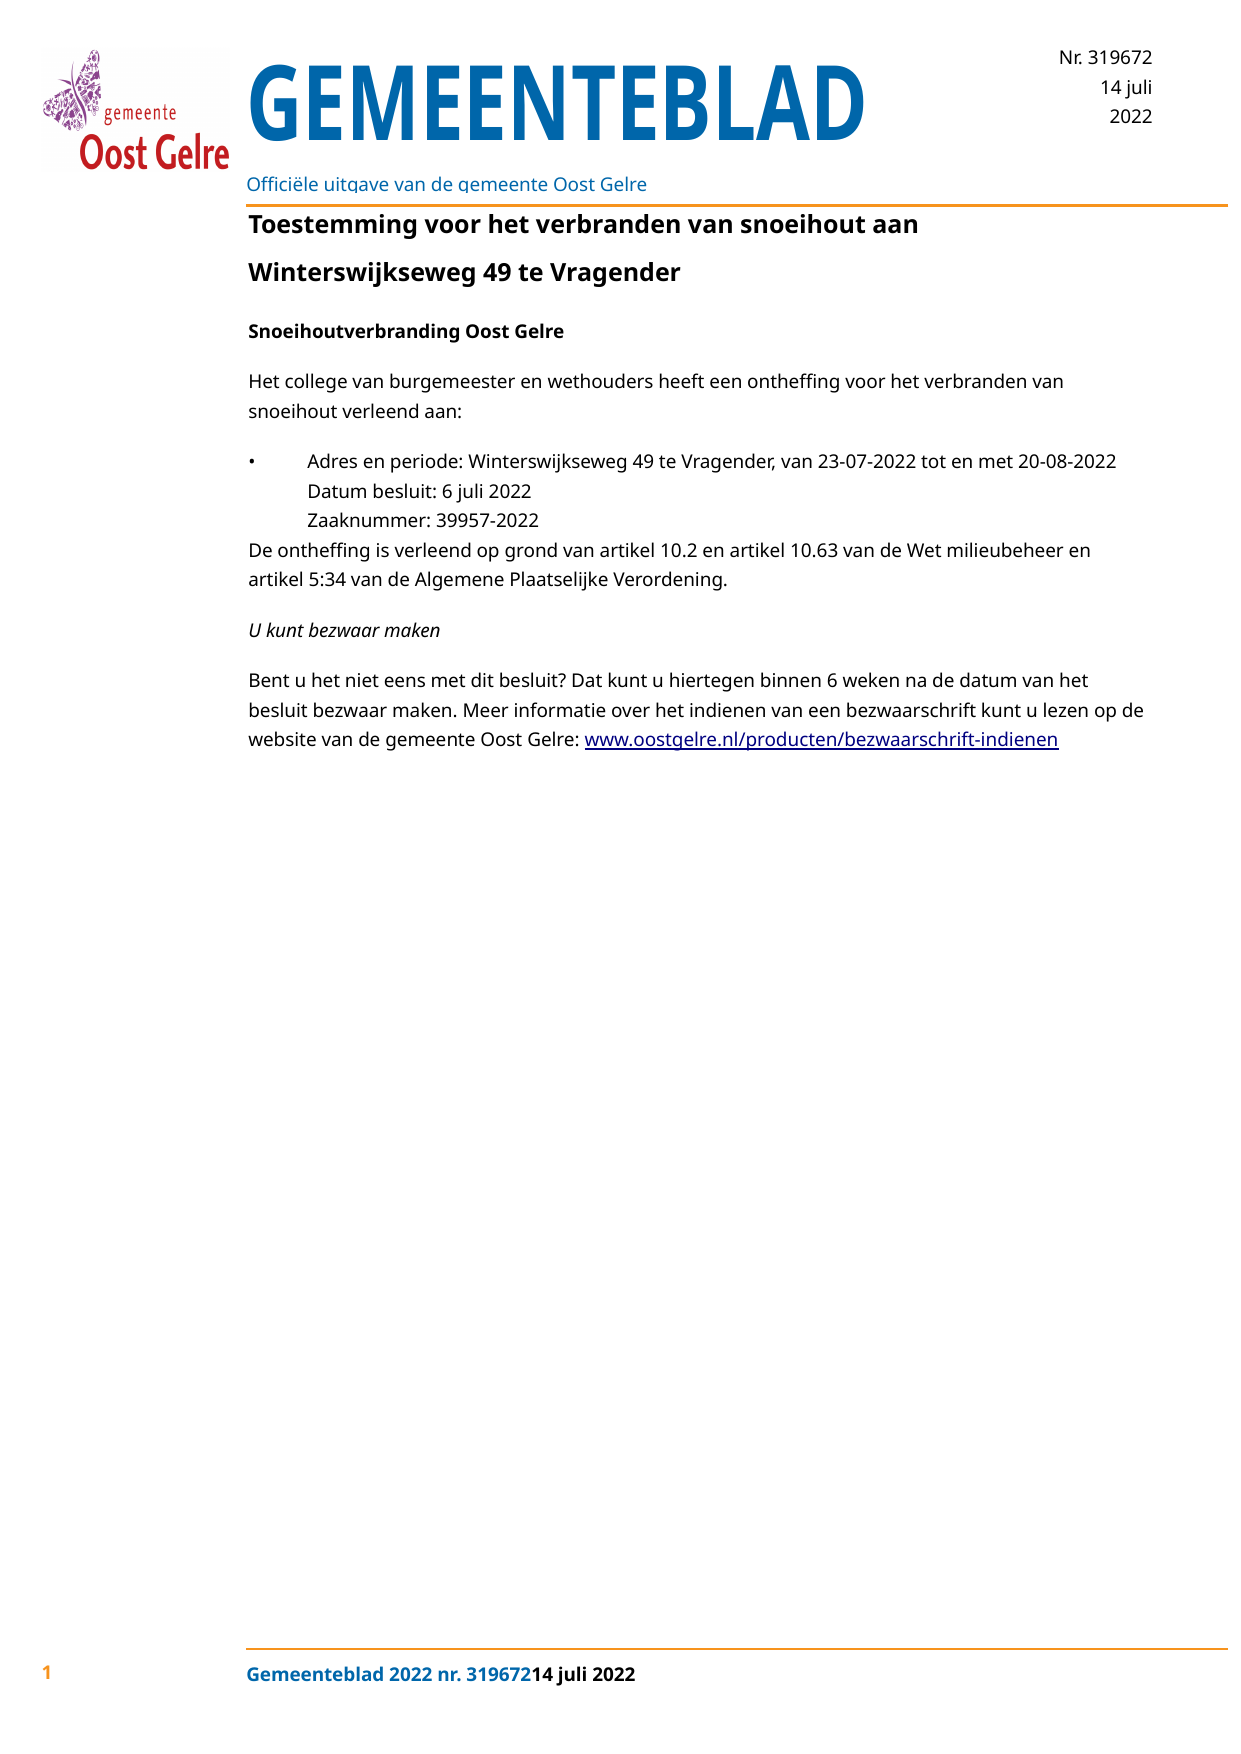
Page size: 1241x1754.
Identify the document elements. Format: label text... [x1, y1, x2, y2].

text Het college van burgemeester en wethouders heeft een ontheffing voor het verbranden van snoeihout verleend aan: [248, 368, 1152, 424]
text Snoeihoutverbranding Oost Gelre [248, 318, 1152, 344]
text Toestemming voor het verbranden van snoeihout aan Winterswijkseweg 49 te Vragender [248, 207, 1152, 288]
list Datum besluit: 6 juli 2022 [248, 478, 1152, 504]
picture [41, 47, 231, 172]
text Bent u het niet eens met dit besluit? Dat kunt u hiertegen binnen 6 weken na de datum van het besluit bezwaar maken. Meer informatie over het indienen van een bezwaarschrift kunt u lezen op de website van de gemeente Oost Gelre: www.oostgelre.nl/producten/bezwaarschrift-indienen [248, 667, 1152, 752]
text De ontheffing is verleend op grond van artikel 10.2 en artikel 10.63 van de Wet milieubeheer en artikel 5:34 van de Algemene Plaatselijke Verordening. [248, 537, 1152, 592]
list Adres en periode: Winterswijkseweg 49 te Vragender, van 23-07-2022 tot en met 20-08-2022 [248, 448, 1152, 474]
text U kunt bezwaar maken [248, 617, 1152, 643]
list Zaaknummer: 39957-2022 [248, 507, 1152, 533]
